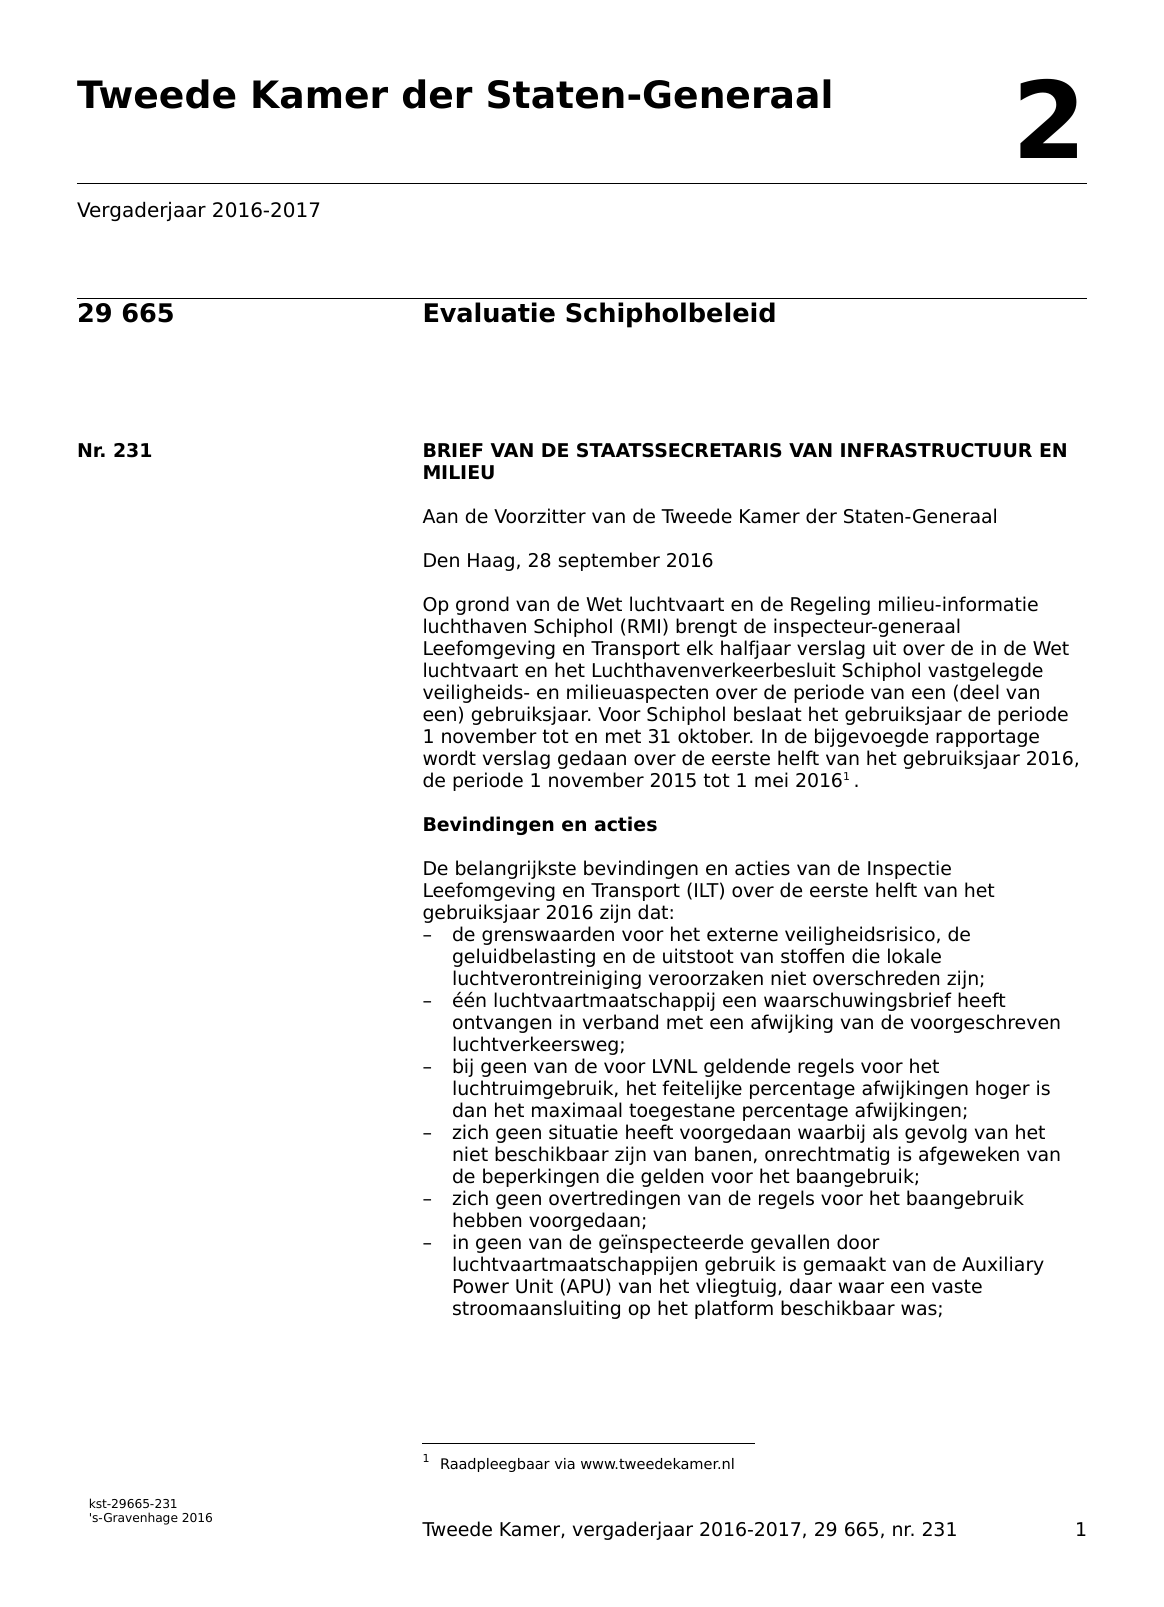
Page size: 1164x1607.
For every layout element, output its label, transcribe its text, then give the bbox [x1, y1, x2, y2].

subtitle Bevindingen en acties [422, 814, 1087, 836]
text – bij geen van de voor LVNL geldende regels voor het luchtruimgebruik, het feitelijke percentage afwijkingen hoger is dan het maximaal toegestane percentage afwijkingen; [422, 1056, 1087, 1122]
table_cell Vergaderjaar 2016-2017 [77, 184, 1087, 298]
subtitle Nr. 231 BRIEF VAN DE STAATSSECRETARIS VAN INFRASTRUCTUUR EN MILIEU [77, 440, 1087, 484]
text – zich geen situatie heeft voorgedaan waarbij als gevolg van het niet beschikbaar zijn van banen, onrechtmatig is afgeweken van de beperkingen die gelden voor het baangebruik; [422, 1122, 1087, 1188]
text kst-29665-231 [88, 1497, 323, 1511]
table_header Tweede Kamer der Staten-Generaal [77, 59, 886, 183]
text Aan de Voorzitter van de Tweede Kamer der Staten-Generaal [422, 506, 1087, 528]
text – de grenswaarden voor het externe veiligheidsrisico, de geluidbelasting en de uitstoot van stoffen die lokale luchtverontreiniging veroorzaken niet overschreden zijn; [422, 924, 1087, 990]
text – één luchtvaartmaatschappij een waarschuwingsbrief heeft ontvangen in verband met een afwijking van de voorgeschreven luchtverkeersweg; [422, 990, 1087, 1056]
text – in geen van de geïnspecteerde gevallen door luchtvaartmaatschappijen gebruik is gemaakt van de Auxiliary Power Unit (APU) van het vliegtuig, daar waar een vaste stroomaansluiting op het platform beschikbaar was; [422, 1232, 1087, 1320]
text Den Haag, 28 september 2016 [422, 550, 1087, 572]
subtitle 29 665 Evaluatie Schipholbeleid [77, 299, 1087, 329]
text 's-Gravenhage 2016 [88, 1511, 323, 1525]
text De belangrijkste bevindingen en acties van de Inspectie Leefomgeving en Transport (ILT) over de eerste helft van het gebruiksjaar 2016 zijn dat: [422, 858, 1087, 924]
table_header 2 [886, 59, 1087, 183]
text Op grond van de Wet luchtvaart en de Regeling milieu-informatie luchthaven Schiphol (RMI) brengt de inspecteur-generaal Leefomgeving en Transport elk halfjaar verslag uit over de in de Wet luchtvaart en het Luchthavenverkeerbesluit Schiphol vastgelegde veiligheids- en milieuaspecten over de periode van een (deel van een) gebruiksjaar. Voor Schiphol beslaat het gebruiksjaar de periode 1 november tot en met 31 oktober. In de bijgevoegde rapportage wordt verslag gedaan over de eerste helft van het gebruiksjaar 2016, de periode 1 november 2015 tot 1 mei 2016. [422, 594, 1087, 792]
text Raadpleegbaar via www.tweedekamer.nl [422, 1452, 1087, 1474]
text – zich geen overtredingen van de regels voor het baangebruik hebben voorgedaan; [422, 1188, 1087, 1232]
